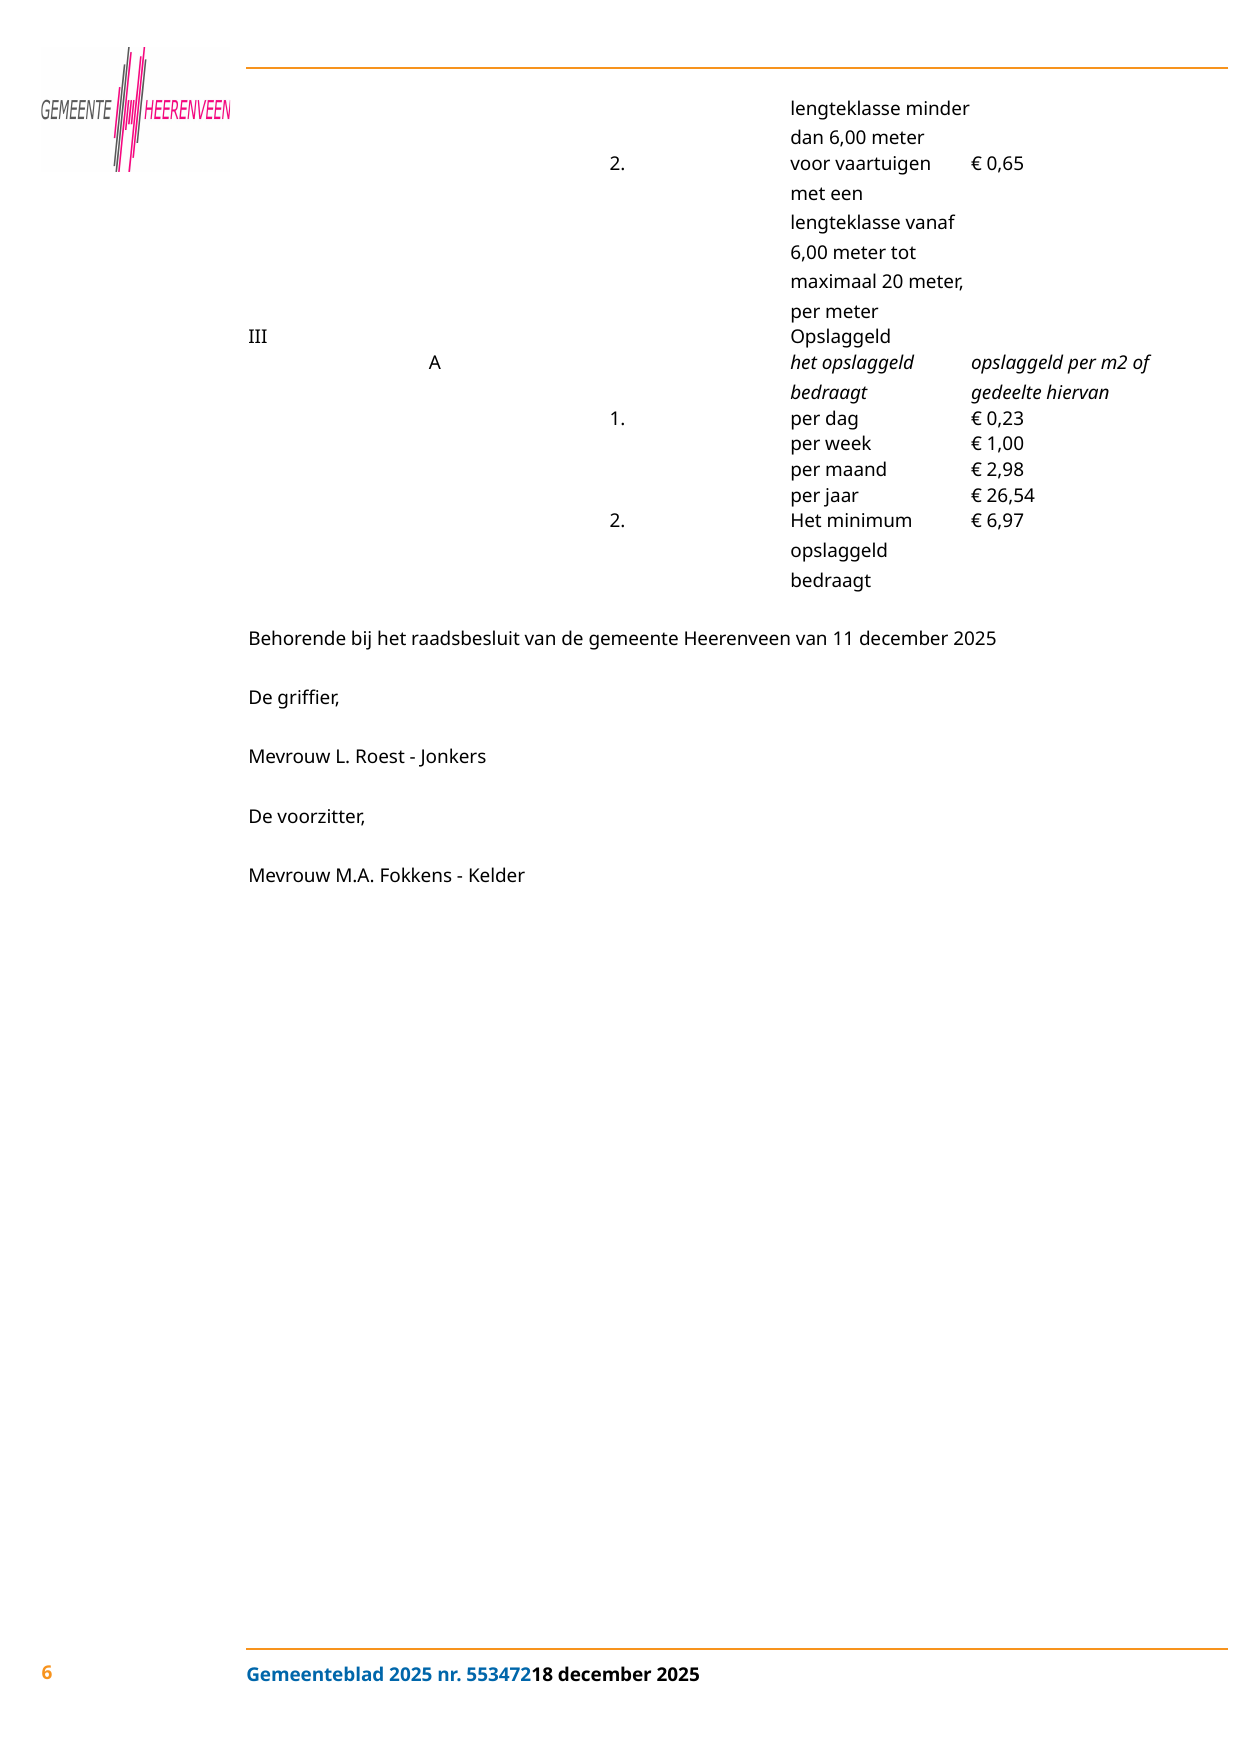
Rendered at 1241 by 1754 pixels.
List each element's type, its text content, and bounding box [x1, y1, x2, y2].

table_cell [248, 350, 429, 405]
table_cell per jaar [790, 482, 971, 508]
table_cell [248, 482, 429, 508]
table_cell A [429, 350, 609, 405]
table_cell [429, 431, 609, 456]
text Behorende bij het raadsbesluit van de gemeente Heerenveen van 11 december 2025 [248, 625, 1152, 651]
table_cell € 26,54 [971, 482, 1152, 508]
table_cell per dag [790, 405, 971, 431]
table_cell voor vaartuigen met een lengteklasse vanaf 6,00 meter tot maximaal 20 meter, per meter [790, 150, 971, 324]
table_cell lengteklasse minder dan 6,00 meter [790, 95, 971, 150]
table_cell € 1,00 [971, 431, 1152, 456]
text De voorzitter, [248, 803, 1152, 829]
table_cell [429, 405, 609, 431]
table_cell [429, 508, 609, 593]
table_cell 1. [609, 405, 790, 508]
table_cell [429, 456, 609, 482]
table_cell per maand [790, 456, 971, 482]
table_cell € 0,23 [971, 405, 1152, 431]
table_cell [429, 95, 609, 150]
table_cell 2. [609, 508, 790, 593]
table_cell [248, 456, 429, 482]
table_cell [429, 150, 609, 324]
table_cell [248, 508, 429, 593]
table_cell € 6,97 [971, 508, 1152, 593]
table_cell het opslaggeld bedraagt [790, 350, 971, 405]
table_cell III [248, 324, 429, 349]
table_cell [971, 324, 1152, 349]
table_cell [248, 405, 429, 431]
picture [41, 47, 231, 172]
table_cell [971, 95, 1152, 150]
table_cell Het minimum opslaggeld bedraagt [790, 508, 971, 593]
table_cell [429, 482, 609, 508]
table_cell Opslaggeld [790, 324, 971, 349]
table_cell [248, 431, 429, 456]
table_cell [609, 95, 790, 150]
table_cell 2. [609, 150, 790, 324]
table_cell [429, 324, 609, 349]
text Mevrouw L. Roest - Jonkers [248, 744, 1152, 769]
table_cell [609, 324, 790, 349]
table_cell opslaggeld per m2 of gedeelte hiervan [971, 350, 1152, 405]
table_cell per week [790, 431, 971, 456]
table_cell [248, 95, 429, 150]
table_cell € 2,98 [971, 456, 1152, 482]
text Mevrouw M.A. Fokkens - Kelder [248, 862, 1152, 888]
text De griffier, [248, 684, 1152, 710]
table_cell [609, 350, 790, 405]
table_cell € 0,65 [971, 150, 1152, 324]
table_cell [248, 150, 429, 324]
